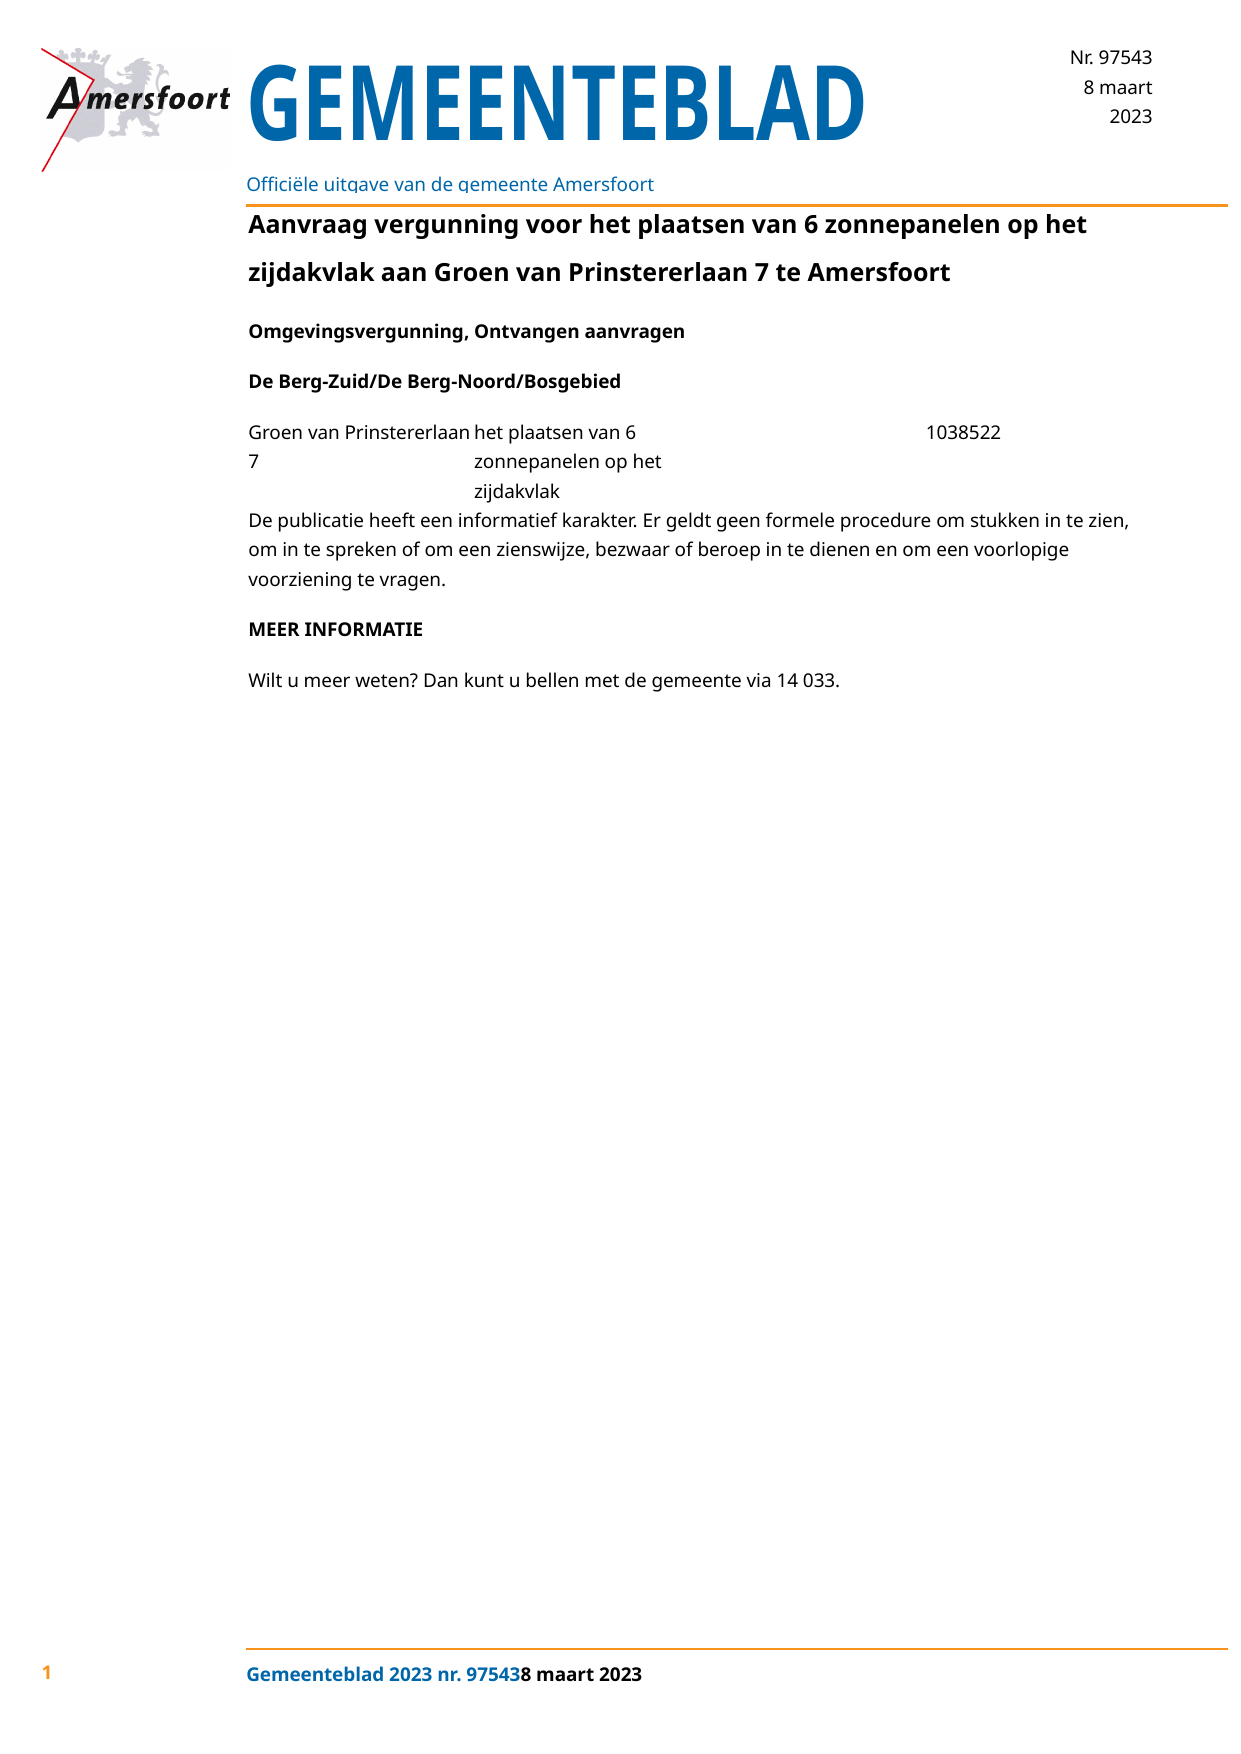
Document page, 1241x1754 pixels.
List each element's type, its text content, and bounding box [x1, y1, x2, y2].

text Omgevingsvergunning, Ontvangen aanvragen [248, 318, 1152, 344]
text MEER INFORMATIE [248, 617, 1152, 642]
picture [41, 47, 231, 172]
text De publicatie heeft een informatief karakter. Er geldt geen formele procedure om stukken in te zien, om in te spreken of om een zienswijze, bezwaar of beroep in te dienen en om een voorlopige voorziening te vragen. [248, 507, 1152, 592]
table_header [700, 419, 926, 504]
table_header het plaatsen van 6 zonnepanelen op het zijdakvlak [474, 419, 700, 504]
table_header Groen van Prinstererlaan 7 [248, 419, 474, 504]
text De Berg-Zuid/De Berg-Noord/Bosgebied [248, 368, 1152, 394]
text Wilt u meer weten? Dan kunt u bellen met de gemeente via 14 033. [248, 667, 1152, 693]
text Aanvraag vergunning voor het plaatsen van 6 zonnepanelen op het zijdakvlak aan Groen van Prinstererlaan 7 te Amersfoort [248, 207, 1152, 288]
table_header 1038522 [926, 419, 1152, 504]
